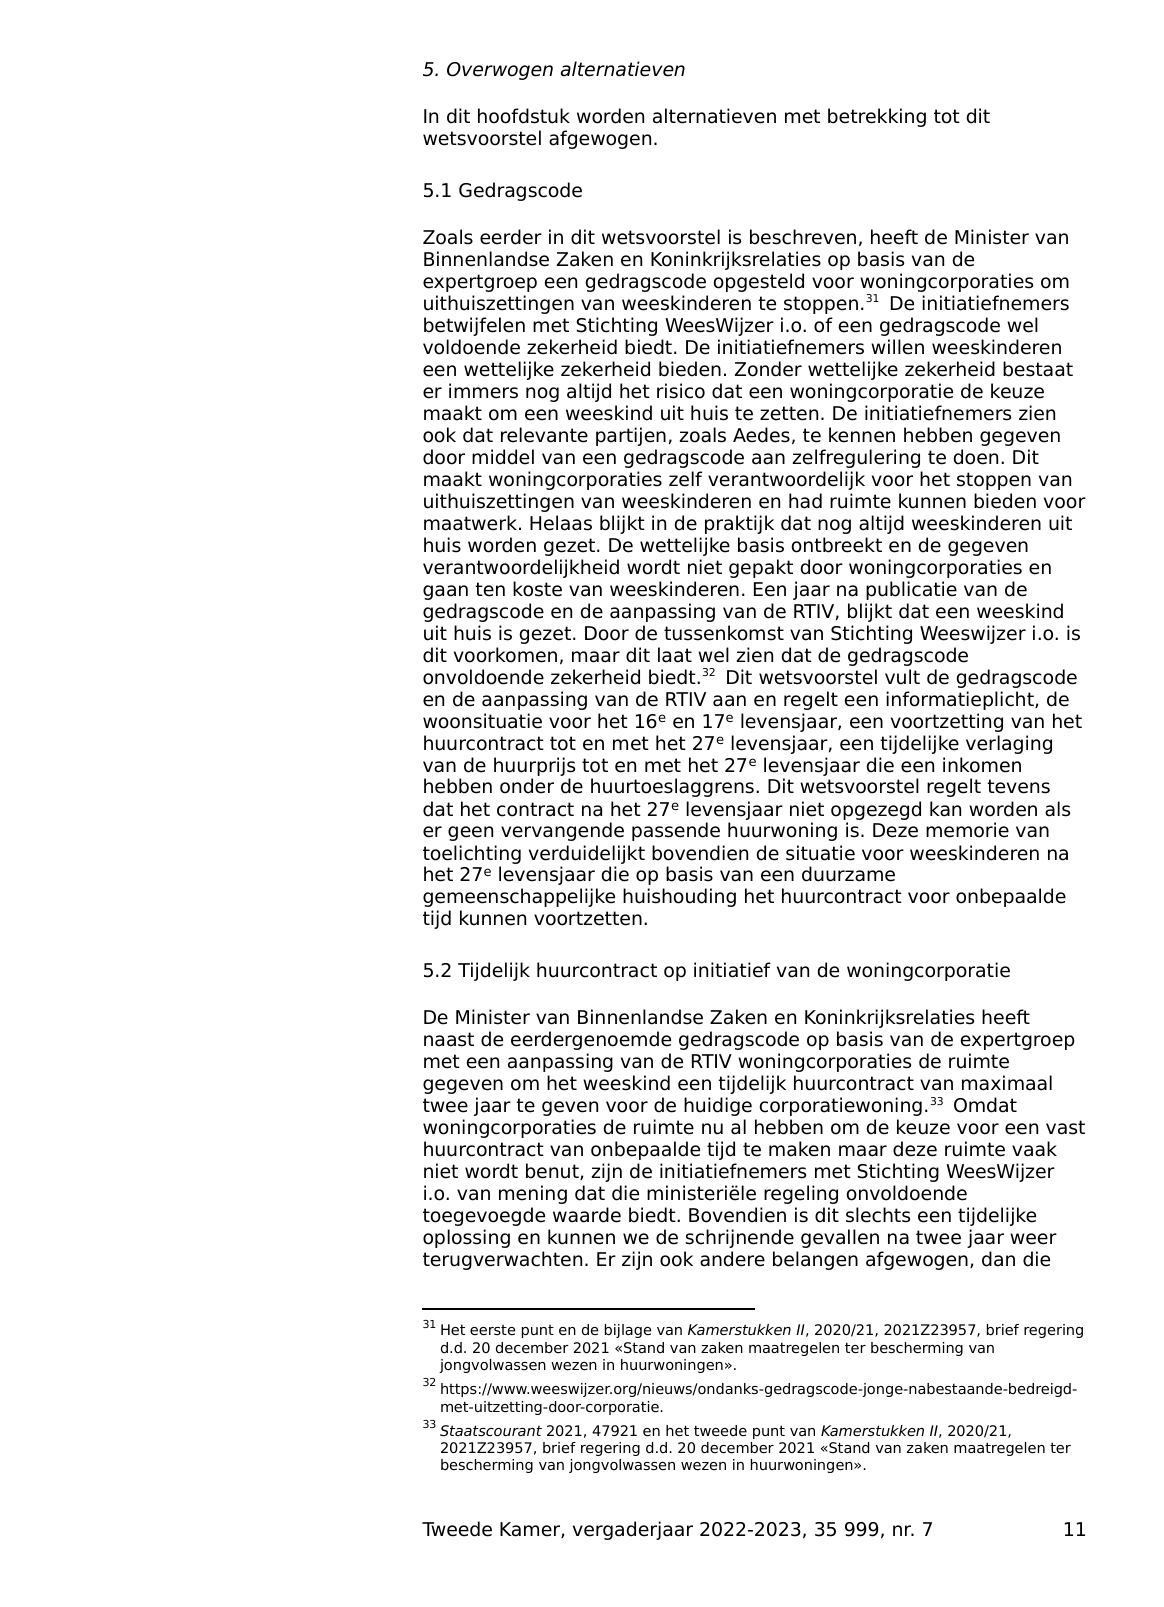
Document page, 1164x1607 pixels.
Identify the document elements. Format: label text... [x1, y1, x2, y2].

subtitle 5.2 Tijdelijk huurcontract op initiatief van de woningcorporatie [422, 960, 1087, 982]
text In dit hoofdstuk worden alternatieven met betrekking tot dit wetsvoorstel afgewogen. [422, 106, 1087, 150]
subtitle 5.1 Gedragscode [422, 180, 1087, 202]
subtitle 5. Overwogen alternatieven [422, 59, 1087, 81]
text Het eerste punt en de bijlage van Kamerstukken II, 2020/21, 2021Z23957, brief regering d.d. 20 december 2021 «Stand van zaken maatregelen ter bescherming van jongvolwassen wezen in huurwoningen». [422, 1318, 1087, 1374]
text Staatscourant 2021, 47921 en het tweede punt van Kamerstukken II, 2020/21, 2021Z23957, brief regering d.d. 20 december 2021 «Stand van zaken maatregelen ter bescherming van jongvolwassen wezen in huurwoningen». [422, 1418, 1087, 1474]
text Zoals eerder in dit wetsvoorstel is beschreven, heeft de Minister van Binnenlandse Zaken en Koninkrijksrelaties op basis van de expertgroep een gedragscode opgesteld voor woningcorporaties om uithuiszettingen van weeskinderen te stoppen. De initiatiefnemers betwijfelen met Stichting WeesWijzer i.o. of een gedragscode wel voldoende zekerheid biedt. De initiatiefnemers willen weeskinderen een wettelijke zekerheid bieden. Zonder wettelijke zekerheid bestaat er immers nog altijd het risico dat een woningcorporatie de keuze maakt om een weeskind uit huis te zetten. De initiatiefnemers zien ook dat relevante partijen, zoals Aedes, te kennen hebben gegeven door middel van een gedragscode aan zelfregulering te doen. Dit maakt woningcorporaties zelf verantwoordelijk voor het stoppen van uithuiszettingen van weeskinderen en had ruimte kunnen bieden voor maatwerk. Helaas blijkt in de praktijk dat nog altijd weeskinderen uit huis worden gezet. De wettelijke basis ontbreekt en de gegeven verantwoordelijkheid wordt niet gepakt door woningcorporaties en gaan ten koste van weeskinderen. Een jaar na publicatie van de gedragscode en de aanpassing van de RTIV, blijkt dat een weeskind uit huis is gezet. Door de tussenkomst van Stichting Weeswijzer i.o. is dit voorkomen, maar dit laat wel zien dat de gedragscode onvoldoende zekerheid biedt. Dit wetsvoorstel vult de gedragscode en de aanpassing van de RTIV aan en regelt een informatieplicht, de woonsituatie voor het 16e en 17e levensjaar, een voortzetting van het huurcontract tot en met het 27e levensjaar, een tijdelijke verlaging van de huurprijs tot en met het 27e levensjaar die een inkomen hebben onder de huurtoeslaggrens. Dit wetsvoorstel regelt tevens dat het contract na het 27e levensjaar niet opgezegd kan worden als er geen vervangende passende huurwoning is. Deze memorie van toelichting verduidelijkt bovendien de situatie voor weeskinderen na het 27e levensjaar die op basis van een duurzame gemeenschappelijke huishouding het huurcontract voor onbepaalde tijd kunnen voortzetten. [422, 227, 1087, 930]
text https://www.weeswijzer.org/nieuws/ondanks-gedragscode-jonge-nabestaande-bedreigd-met-uitzetting-door-corporatie. [422, 1377, 1087, 1416]
text De Minister van Binnenlandse Zaken en Koninkrijksrelaties heeft naast de eerdergenoemde gedragscode op basis van de expertgroep met een aanpassing van de RTIV woningcorporaties de ruimte gegeven om het weeskind een tijdelijk huurcontract van maximaal twee jaar te geven voor de huidige corporatiewoning. Omdat woningcorporaties de ruimte nu al hebben om de keuze voor een vast huurcontract van onbepaalde tijd te maken maar deze ruimte vaak niet wordt benut, zijn de initiatiefnemers met Stichting WeesWijzer i.o. van mening dat die ministeriële regeling onvoldoende toegevoegde waarde biedt. Bovendien is dit slechts een tijdelijke oplossing en kunnen we de schrijnende gevallen na twee jaar weer terugverwachten. Er zijn ook andere belangen afgewogen, dan die [422, 1007, 1087, 1271]
